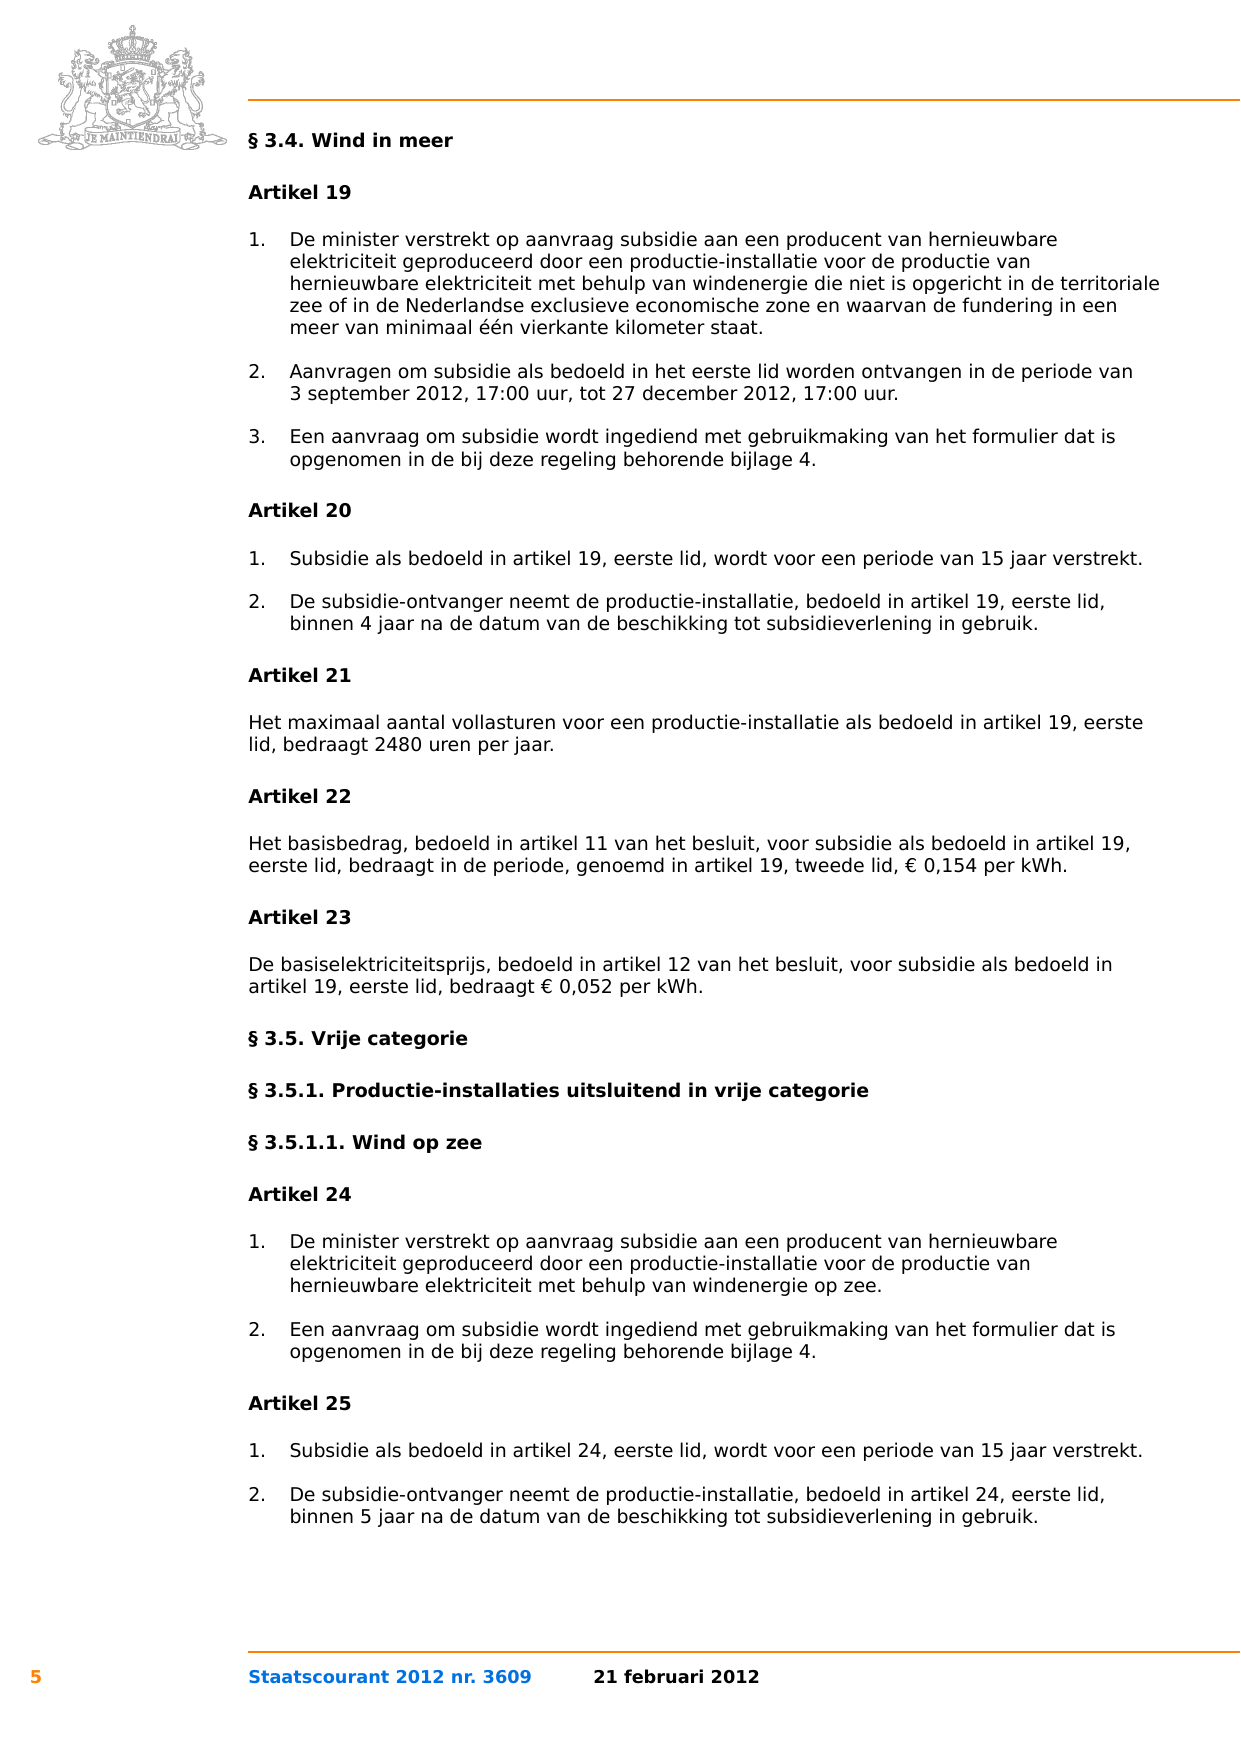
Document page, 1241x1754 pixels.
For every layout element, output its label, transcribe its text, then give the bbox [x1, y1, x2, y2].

text De basiselektriciteitsprijs, bedoeld in artikel 12 van het besluit, voor subsidie als bedoeld in artikel 19, eerste lid, bedraagt € 0,052 per kWh. [248, 954, 1163, 998]
text Het basisbedrag, bedoeld in artikel 11 van het besluit, voor subsidie als bedoeld in artikel 19, eerste lid, bedraagt in de periode, genoemd in artikel 19, tweede lid, € 0,154 per kWh. [248, 833, 1163, 877]
text 2. Een aanvraag om subsidie wordt ingediend met gebruikmaking van het formulier dat is opgenomen in de bij deze regeling behorende bijlage 4. [248, 1319, 1163, 1363]
text Het maximaal aantal vollasturen voor een productie-installatie als bedoeld in artikel 19, eerste lid, bedraagt 2480 uren per jaar. [248, 712, 1163, 756]
subtitle Artikel 22 [248, 786, 1163, 808]
text 1. De minister verstrekt op aanvraag subsidie aan een producent van hernieuwbare elektriciteit geproduceerd door een productie-installatie voor de productie van hernieuwbare elektriciteit met behulp van windenergie die niet is opgericht in de territoriale zee of in de Nederlandse exclusieve economische zone en waarvan de fundering in een meer van minimaal één vierkante kilometer staat. [248, 229, 1163, 339]
subtitle Artikel 20 [248, 500, 1163, 522]
picture [38, 25, 227, 150]
subtitle § 3.5.1. Productie-installaties uitsluitend in vrije categorie [248, 1080, 1163, 1102]
text 1. Subsidie als bedoeld in artikel 24, eerste lid, wordt voor een periode van 15 jaar verstrekt. [248, 1440, 1163, 1462]
subtitle Artikel 19 [248, 182, 1163, 204]
subtitle Artikel 25 [248, 1393, 1163, 1415]
text 2. De subsidie-ontvanger neemt de productie-installatie, bedoeld in artikel 24, eerste lid, binnen 5 jaar na de datum van de beschikking tot subsidieverlening in gebruik. [248, 1483, 1163, 1527]
subtitle Artikel 24 [248, 1184, 1163, 1206]
text 2. Aanvragen om subsidie als bedoeld in het eerste lid worden ontvangen in de periode van 3 september 2012, 17:00 uur, tot 27 december 2012, 17:00 uur. [248, 361, 1163, 404]
subtitle Artikel 21 [248, 665, 1163, 687]
subtitle § 3.4. Wind in meer [248, 130, 1163, 152]
subtitle § 3.5. Vrije categorie [248, 1028, 1163, 1050]
subtitle § 3.5.1.1. Wind op zee [248, 1132, 1163, 1154]
text 1. De minister verstrekt op aanvraag subsidie aan een producent van hernieuwbare elektriciteit geproduceerd door een productie-installatie voor de productie van hernieuwbare elektriciteit met behulp van windenergie op zee. [248, 1231, 1163, 1297]
text 1. Subsidie als bedoeld in artikel 19, eerste lid, wordt voor een periode van 15 jaar verstrekt. [248, 547, 1163, 569]
text 2. De subsidie-ontvanger neemt de productie-installatie, bedoeld in artikel 19, eerste lid, binnen 4 jaar na de datum van de beschikking tot subsidieverlening in gebruik. [248, 591, 1163, 635]
text 3. Een aanvraag om subsidie wordt ingediend met gebruikmaking van het formulier dat is opgenomen in de bij deze regeling behorende bijlage 4. [248, 426, 1163, 470]
subtitle Artikel 23 [248, 907, 1163, 929]
